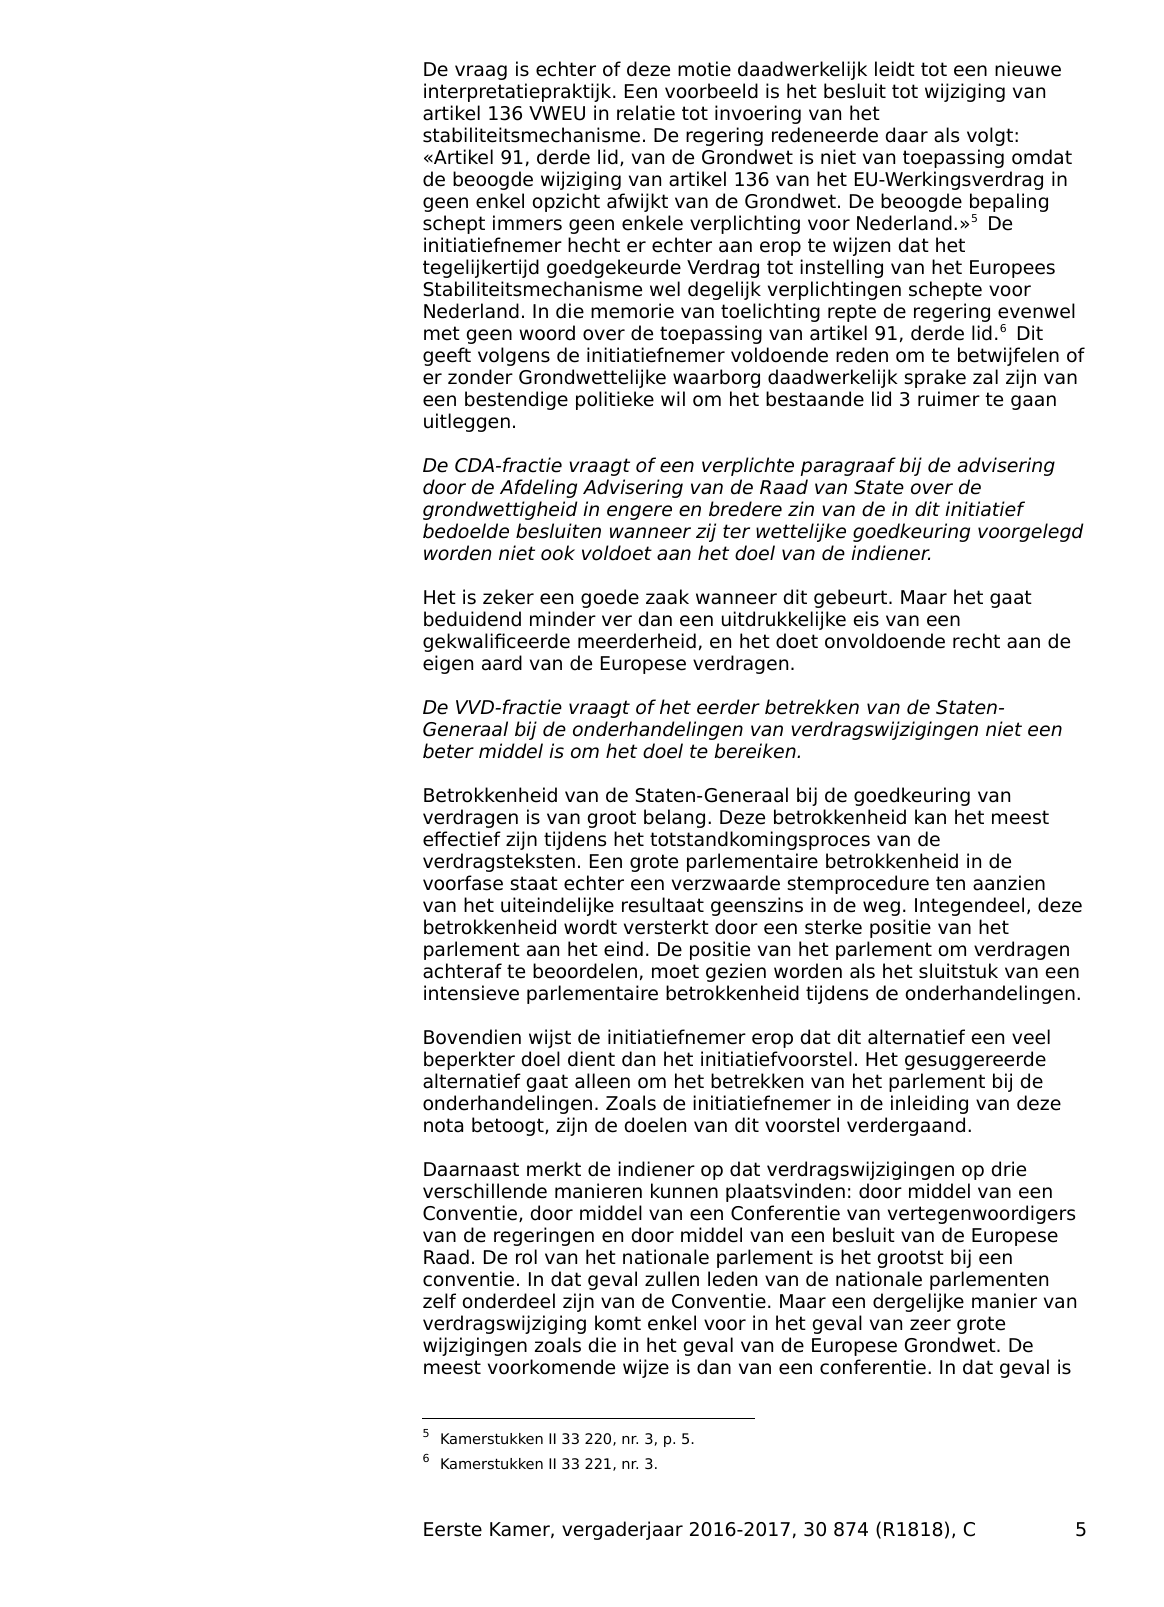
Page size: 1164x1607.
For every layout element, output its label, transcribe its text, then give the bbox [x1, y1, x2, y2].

text Kamerstukken II 33 220, nr. 3, p. 5. [422, 1427, 1087, 1449]
text Bovendien wijst de initiatiefnemer erop dat dit alternatief een veel beperkter doel dient dan het initiatiefvoorstel. Het gesuggereerde alternatief gaat alleen om het betrekken van het parlement bij de onderhandelingen. Zoals de initiatiefnemer in de inleiding van deze nota betoogt, zijn de doelen van dit voorstel verdergaand. [422, 1027, 1087, 1137]
text De CDA-fractie vraagt of een verplichte paragraaf bij de advisering door de Afdeling Advisering van de Raad van State over de grondwettigheid in engere en bredere zin van de in dit initiatief bedoelde besluiten wanneer zij ter wettelijke goedkeuring voorgelegd worden niet ook voldoet aan het doel van de indiener. [422, 455, 1087, 565]
text Het is zeker een goede zaak wanneer dit gebeurt. Maar het gaat beduidend minder ver dan een uitdrukkelijke eis van een gekwalificeerde meerderheid, en het doet onvoldoende recht aan de eigen aard van de Europese verdragen. [422, 587, 1087, 675]
text Kamerstukken II 33 221, nr. 3. [422, 1452, 1087, 1474]
text De VVD-fractie vraagt of het eerder betrekken van de Staten-Generaal bij de onderhandelingen van verdragswijzigingen niet een beter middel is om het doel te bereiken. [422, 697, 1087, 763]
text Daarnaast merkt de indiener op dat verdragswijzigingen op drie verschillende manieren kunnen plaatsvinden: door middel van een Conventie, door middel van een Conferentie van vertegenwoordigers van de regeringen en door middel van een besluit van de Europese Raad. De rol van het nationale parlement is het grootst bij een conventie. In dat geval zullen leden van de nationale parlementen zelf onderdeel zijn van de Conventie. Maar een dergelijke manier van verdragswijziging komt enkel voor in het geval van zeer grote wijzigingen zoals die in het geval van de Europese Grondwet. De meest voorkomende wijze is dan van een conferentie. In dat geval is [422, 1159, 1087, 1379]
text De vraag is echter of deze motie daadwerkelijk leidt tot een nieuwe interpretatiepraktijk. Een voorbeeld is het besluit tot wijziging van artikel 136 VWEU in relatie tot invoering van het stabiliteitsmechanisme. De regering redeneerde daar als volgt: «Artikel 91, derde lid, van de Grondwet is niet van toepassing omdat de beoogde wijziging van artikel 136 van het EU-Werkingsverdrag in geen enkel opzicht afwijkt van de Grondwet. De beoogde bepaling schept immers geen enkele verplichting voor Nederland.» De initiatiefnemer hecht er echter aan erop te wijzen dat het tegelijkertijd goedgekeurde Verdrag tot instelling van het Europees Stabiliteitsmechanisme wel degelijk verplichtingen schepte voor Nederland. In die memorie van toelichting repte de regering evenwel met geen woord over de toepassing van artikel 91, derde lid. Dit geeft volgens de initiatiefnemer voldoende reden om te betwijfelen of er zonder Grondwettelijke waarborg daadwerkelijk sprake zal zijn van een bestendige politieke wil om het bestaande lid 3 ruimer te gaan uitleggen. [422, 59, 1087, 433]
text Betrokkenheid van de Staten-Generaal bij de goedkeuring van verdragen is van groot belang. Deze betrokkenheid kan het meest effectief zijn tijdens het totstandkomingsproces van de verdragsteksten. Een grote parlementaire betrokkenheid in de voorfase staat echter een verzwaarde stemprocedure ten aanzien van het uiteindelijke resultaat geenszins in de weg. Integendeel, deze betrokkenheid wordt versterkt door een sterke positie van het parlement aan het eind. De positie van het parlement om verdragen achteraf te beoordelen, moet gezien worden als het sluitstuk van een intensieve parlementaire betrokkenheid tijdens de onderhandelingen. [422, 785, 1087, 1005]
